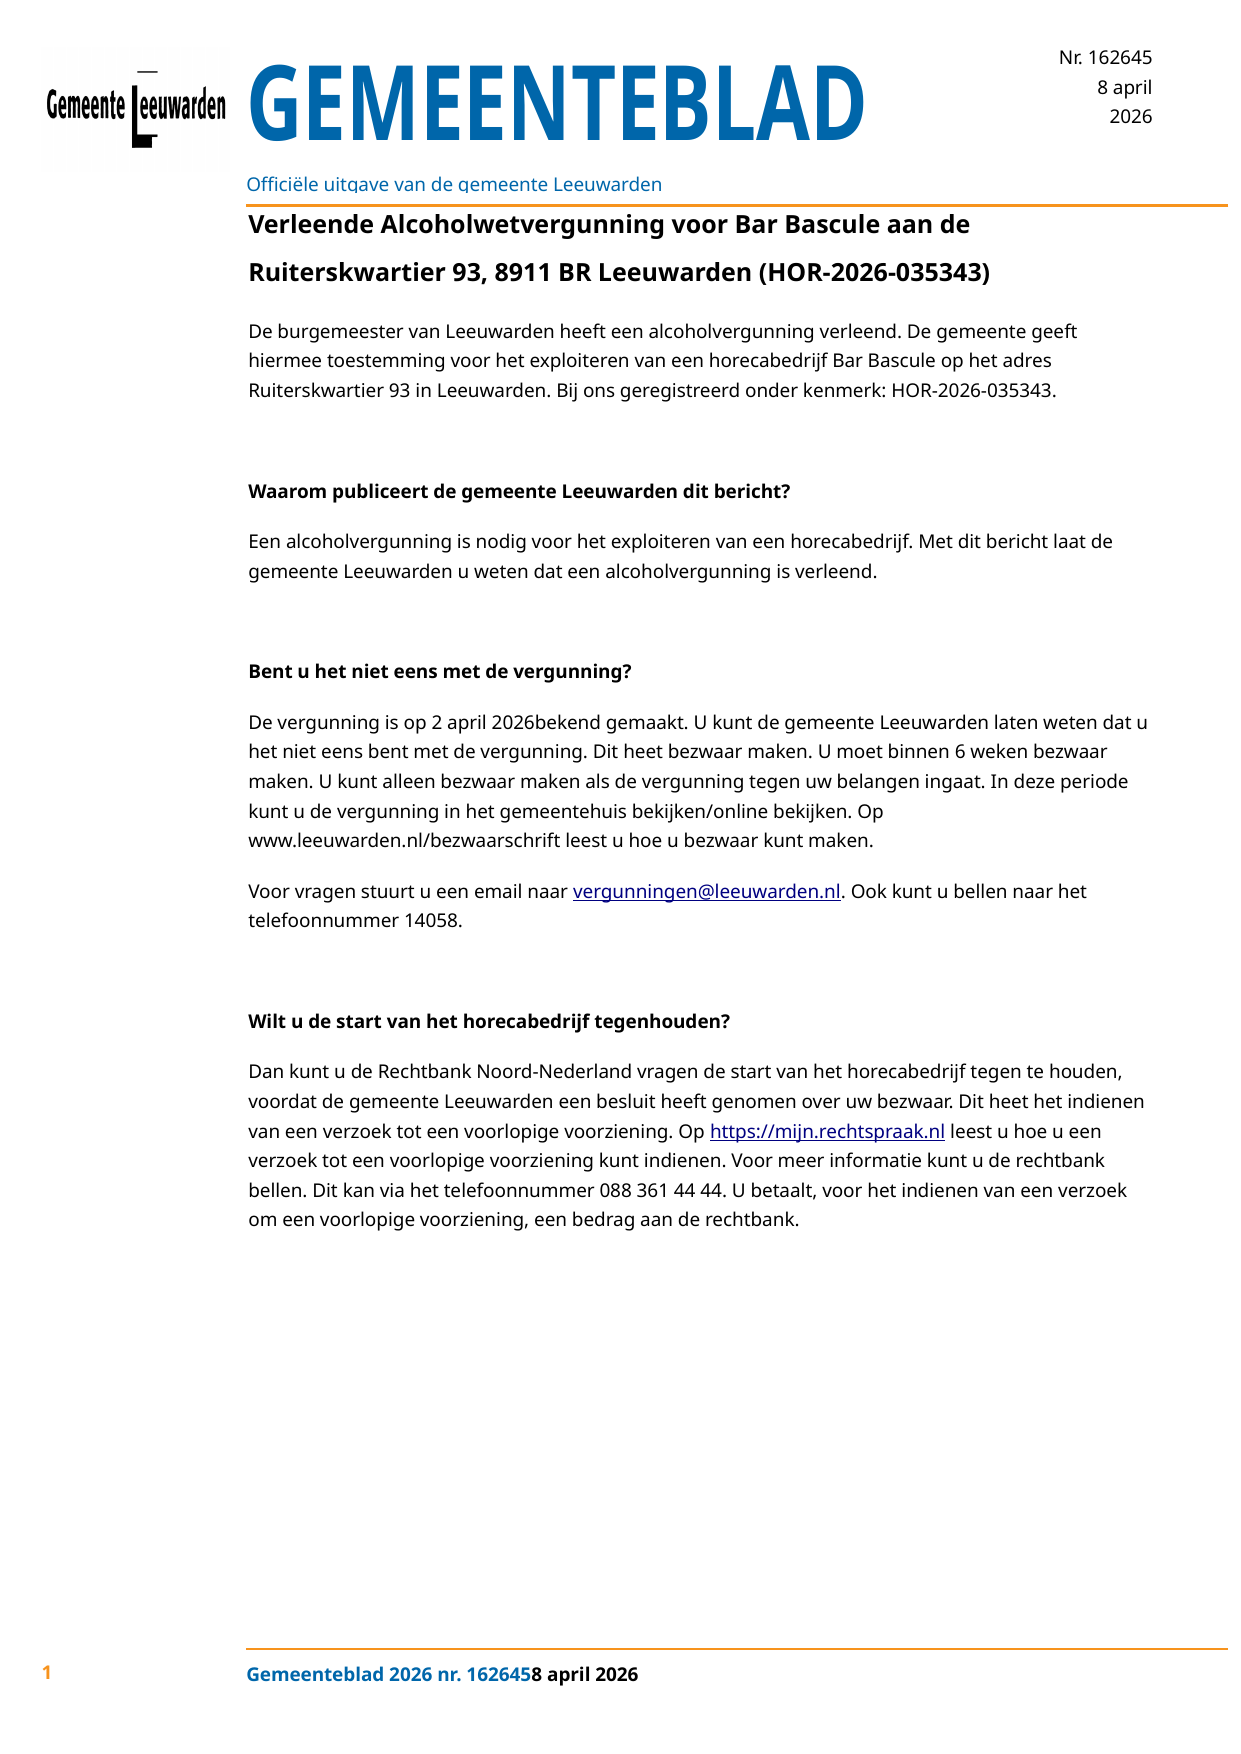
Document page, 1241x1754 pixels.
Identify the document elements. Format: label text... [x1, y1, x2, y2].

picture [41, 47, 231, 172]
text Waarom publiceert de gemeente Leeuwarden dit bericht? [248, 478, 1152, 504]
text Verleende Alcoholwetvergunning voor Bar Bascule aan de Ruiterskwartier 93, 8911 BR Leeuwarden (HOR-2026-035343) [248, 207, 1152, 288]
text Bent u het niet eens met de vergunning? [248, 659, 1152, 684]
text Voor vragen stuurt u een email naar vergunningen@leeuwarden.nl. Ook kunt u bellen naar het telefoonnummer 14058. [248, 878, 1152, 933]
text De burgemeester van Leeuwarden heeft een alcoholvergunning verleend. De gemeente geeft hiermee toestemming voor het exploiteren van een horecabedrijf Bar Bascule op het adres Ruiterskwartier 93 in Leeuwarden. Bij ons geregistreerd onder kenmerk: HOR-2026-035343. [248, 318, 1152, 403]
text De vergunning is op 2 april 2026bekend gemaakt. U kunt de gemeente Leeuwarden laten weten dat u het niet eens bent met de vergunning. Dit heet bezwaar maken. U moet binnen 6 weken bezwaar maken. U kunt alleen bezwaar maken als de vergunning tegen uw belangen ingaat. In deze periode kunt u de vergunning in het gemeentehuis bekijken/online bekijken. Op www.leeuwarden.nl/bezwaarschrift leest u hoe u bezwaar kunt maken. [248, 709, 1152, 853]
text Een alcoholvergunning is nodig voor het exploiteren van een horecabedrijf. Met dit bericht laat de gemeente Leeuwarden u weten dat een alcoholvergunning is verleend. [248, 528, 1152, 584]
text Wilt u de start van het horecabedrijf tegenhouden? [248, 1008, 1152, 1034]
text Dan kunt u de Rechtbank Noord-Nederland vragen de start van het horecabedrijf tegen te houden, voordat de gemeente Leeuwarden een besluit heeft genomen over uw bezwaar. Dit heet het indienen van een verzoek tot een voorlopige voorziening. Op https://mijn.rechtspraak.nl leest u hoe u een verzoek tot een voorlopige voorziening kunt indienen. Voor meer informatie kunt u de rechtbank bellen. Dit kan via het telefoonnummer 088 361 44 44. U betaalt, voor het indienen van een verzoek om een voorlopige voorziening, een bedrag aan de rechtbank. [248, 1059, 1152, 1232]
